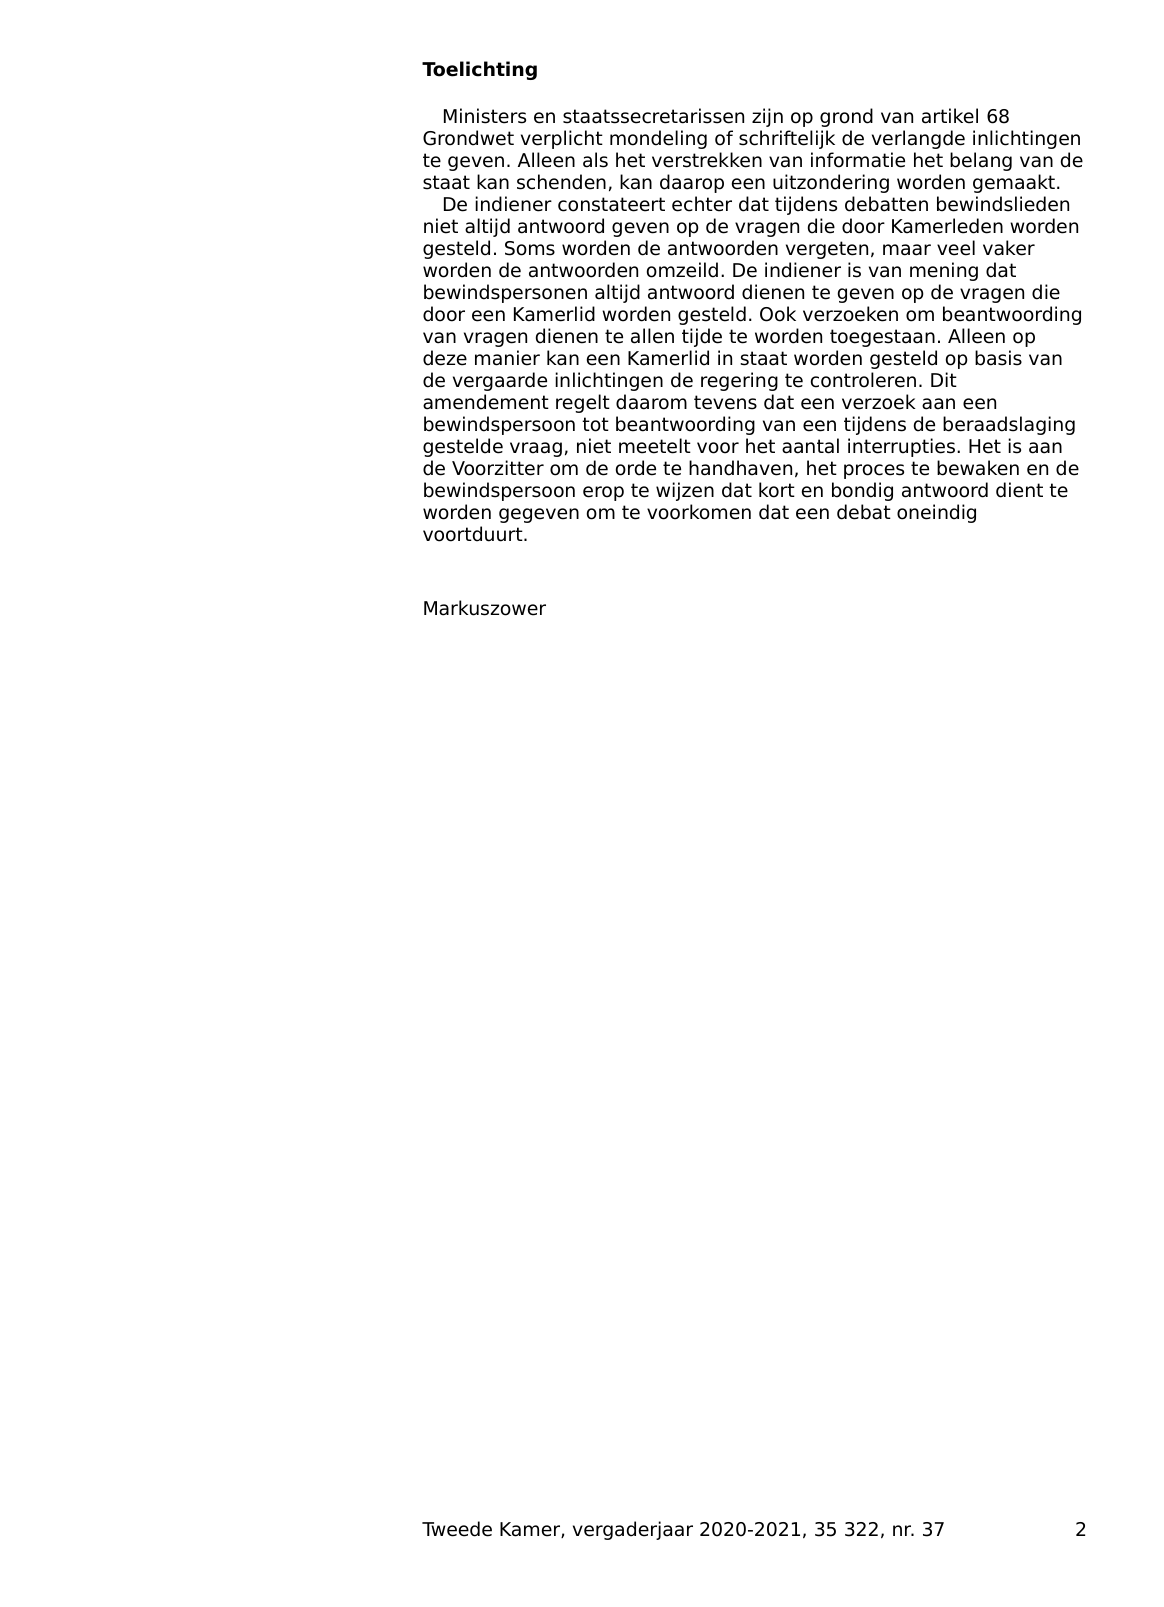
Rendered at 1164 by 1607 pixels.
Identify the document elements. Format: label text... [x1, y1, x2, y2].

text Markuszower [422, 576, 1087, 619]
text Ministers en staatssecretarissen zijn op grond van artikel 68 Grondwet verplicht mondeling of schriftelijk de verlangde inlichtingen te geven. Alleen als het verstrekken van informatie het belang van de staat kan schenden, kan daarop een uitzondering worden gemaakt. [422, 106, 1087, 194]
subtitle Toelichting [422, 59, 1087, 81]
text De indiener constateert echter dat tijdens debatten bewindslieden niet altijd antwoord geven op de vragen die door Kamerleden worden gesteld. Soms worden de antwoorden vergeten, maar veel vaker worden de antwoorden omzeild. De indiener is van mening dat bewindspersonen altijd antwoord dienen te geven op de vragen die door een Kamerlid worden gesteld. Ook verzoeken om beantwoording van vragen dienen te allen tijde te worden toegestaan. Alleen op deze manier kan een Kamerlid in staat worden gesteld op basis van de vergaarde inlichtingen de regering te controleren. Dit amendement regelt daarom tevens dat een verzoek aan een bewindspersoon tot beantwoording van een tijdens de beraadslaging gestelde vraag, niet meetelt voor het aantal interrupties. Het is aan de Voorzitter om de orde te handhaven, het proces te bewaken en de bewindspersoon erop te wijzen dat kort en bondig antwoord dient te worden gegeven om te voorkomen dat een debat oneindig voortduurt. [422, 194, 1087, 546]
